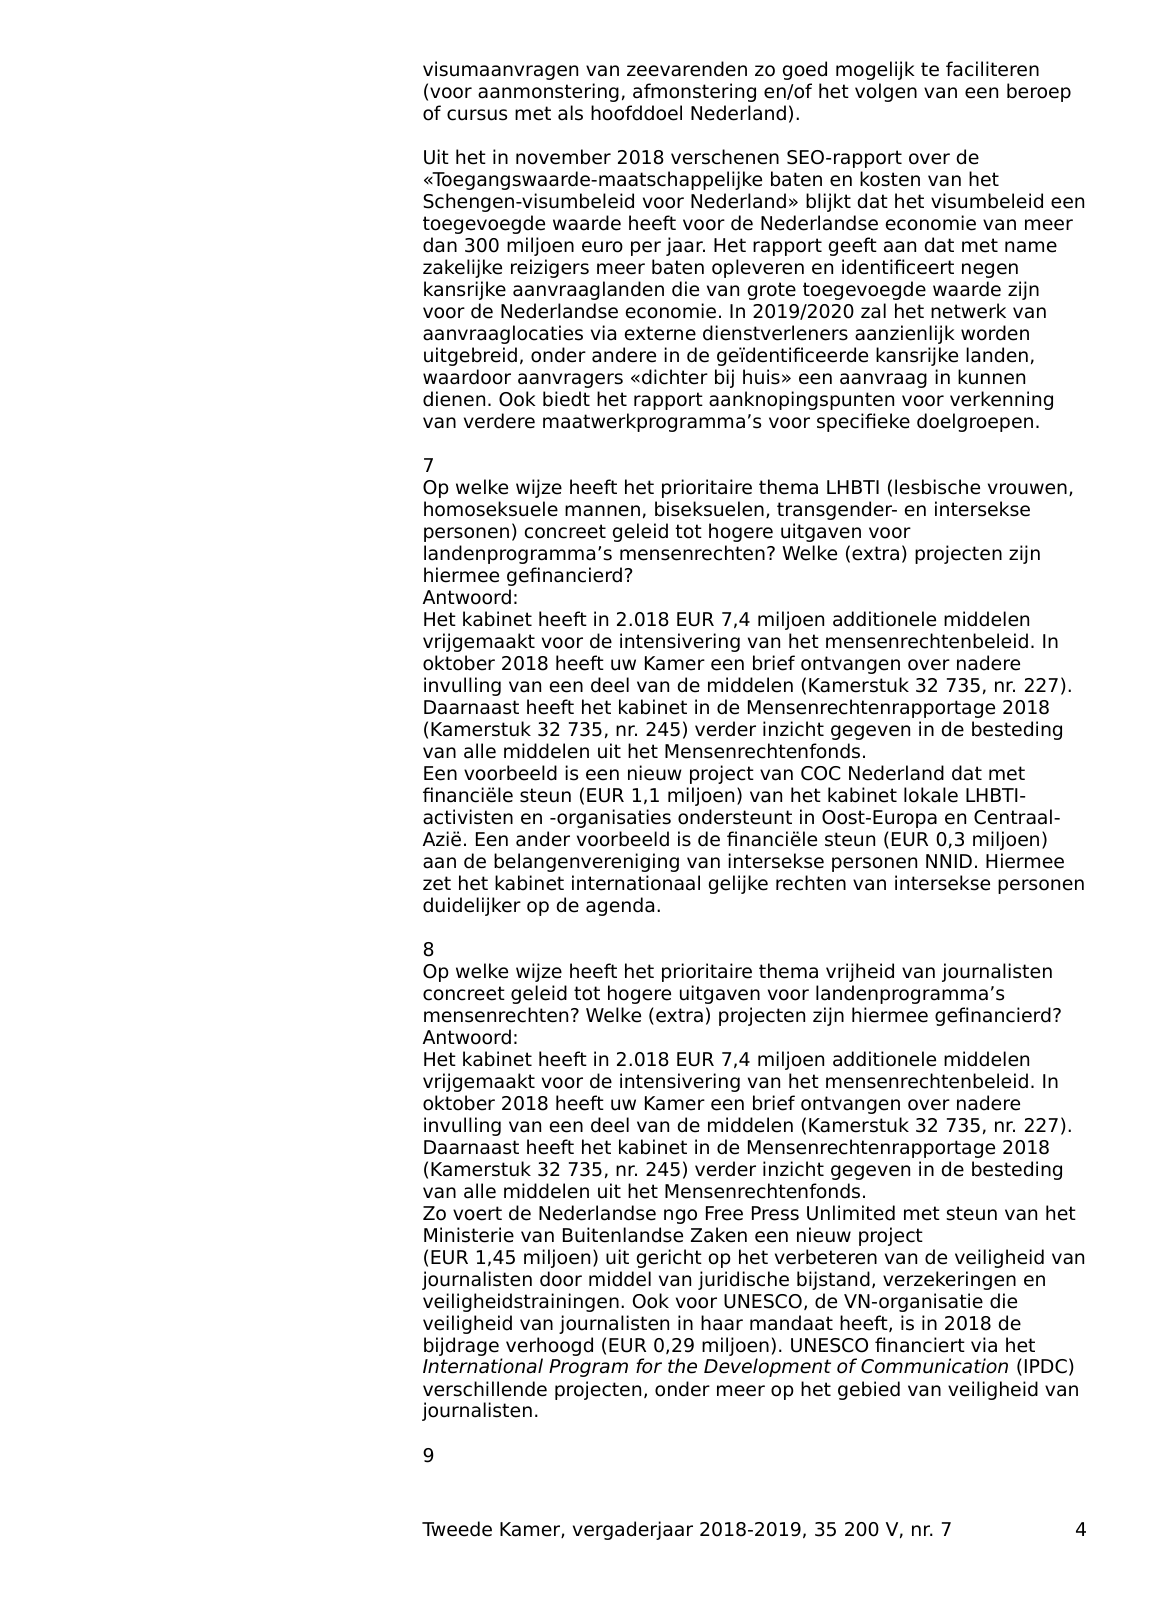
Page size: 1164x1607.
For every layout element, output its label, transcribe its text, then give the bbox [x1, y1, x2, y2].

text 9 [422, 1444, 1087, 1467]
text Op welke wijze heeft het prioritaire thema vrijheid van journalisten concreet geleid tot hogere uitgaven voor landenprogramma’s mensenrechten? Welke (extra) projecten zijn hiermee gefinancierd? [422, 961, 1087, 1027]
text Op welke wijze heeft het prioritaire thema LHBTI (lesbische vrouwen, homoseksuele mannen, biseksuelen, transgender- en intersekse personen) concreet geleid tot hogere uitgaven voor landenprogramma’s mensenrechten? Welke (extra) projecten zijn hiermee gefinancierd? [422, 477, 1087, 587]
text Uit het in november 2018 verschenen SEO-rapport over de «Toegangswaarde-maatschappelijke baten en kosten van het Schengen-visumbeleid voor Nederland» blijkt dat het visumbeleid een toegevoegde waarde heeft voor de Nederlandse economie van meer dan 300 miljoen euro per jaar. Het rapport geeft aan dat met name zakelijke reizigers meer baten opleveren en identificeert negen kansrijke aanvraaglanden die van grote toegevoegde waarde zijn voor de Nederlandse economie. In 2019/2020 zal het netwerk van aanvraaglocaties via externe dienstverleners aanzienlijk worden uitgebreid, onder andere in de geïdentificeerde kansrijke landen, waardoor aanvragers «dichter bij huis» een aanvraag in kunnen dienen. Ook biedt het rapport aanknopingspunten voor verkenning van verdere maatwerkprogramma’s voor specifieke doelgroepen. [422, 147, 1087, 433]
text Het kabinet heeft in 2.018 EUR 7,4 miljoen additionele middelen vrijgemaakt voor de intensivering van het mensenrechtenbeleid. In oktober 2018 heeft uw Kamer een brief ontvangen over nadere invulling van een deel van de middelen (Kamerstuk 32 735, nr. 227). Daarnaast heeft het kabinet in de Mensenrechtenrapportage 2018 (Kamerstuk 32 735, nr. 245) verder inzicht gegeven in de besteding van alle middelen uit het Mensenrechtenfonds. [422, 1049, 1087, 1203]
text Zo voert de Nederlandse ngo Free Press Unlimited met steun van het Ministerie van Buitenlandse Zaken een nieuw project (EUR 1,45 miljoen) uit gericht op het verbeteren van de veiligheid van journalisten door middel van juridische bijstand, verzekeringen en veiligheidstrainingen. Ook voor UNESCO, de VN-organisatie die veiligheid van journalisten in haar mandaat heeft, is in 2018 de bijdrage verhoogd (EUR 0,29 miljoen). UNESCO financiert via het International Program for the Development of Communication (IPDC) verschillende projecten, onder meer op het gebied van veiligheid van journalisten. [422, 1203, 1087, 1422]
text visumaanvragen van zeevarenden zo goed mogelijk te faciliteren (voor aanmonstering, afmonstering en/of het volgen van een beroep of cursus met als hoofddoel Nederland). [422, 59, 1087, 125]
text 8 [422, 939, 1087, 961]
text Het kabinet heeft in 2.018 EUR 7,4 miljoen additionele middelen vrijgemaakt voor de intensivering van het mensenrechtenbeleid. In oktober 2018 heeft uw Kamer een brief ontvangen over nadere invulling van een deel van de middelen (Kamerstuk 32 735, nr. 227). Daarnaast heeft het kabinet in de Mensenrechtenrapportage 2018 (Kamerstuk 32 735, nr. 245) verder inzicht gegeven in de besteding van alle middelen uit het Mensenrechtenfonds. [422, 609, 1087, 763]
text Antwoord: [422, 1027, 1087, 1049]
text Een voorbeeld is een nieuw project van COC Nederland dat met financiële steun (EUR 1,1 miljoen) van het kabinet lokale LHBTI-activisten en -organisaties ondersteunt in Oost-Europa en Centraal-Azië. Een ander voorbeeld is de financiële steun (EUR 0,3 miljoen) aan de belangenvereniging van intersekse personen NNID. Hiermee zet het kabinet internationaal gelijke rechten van intersekse personen duidelijker op de agenda. [422, 763, 1087, 917]
text Antwoord: [422, 587, 1087, 609]
text 7 [422, 455, 1087, 477]
